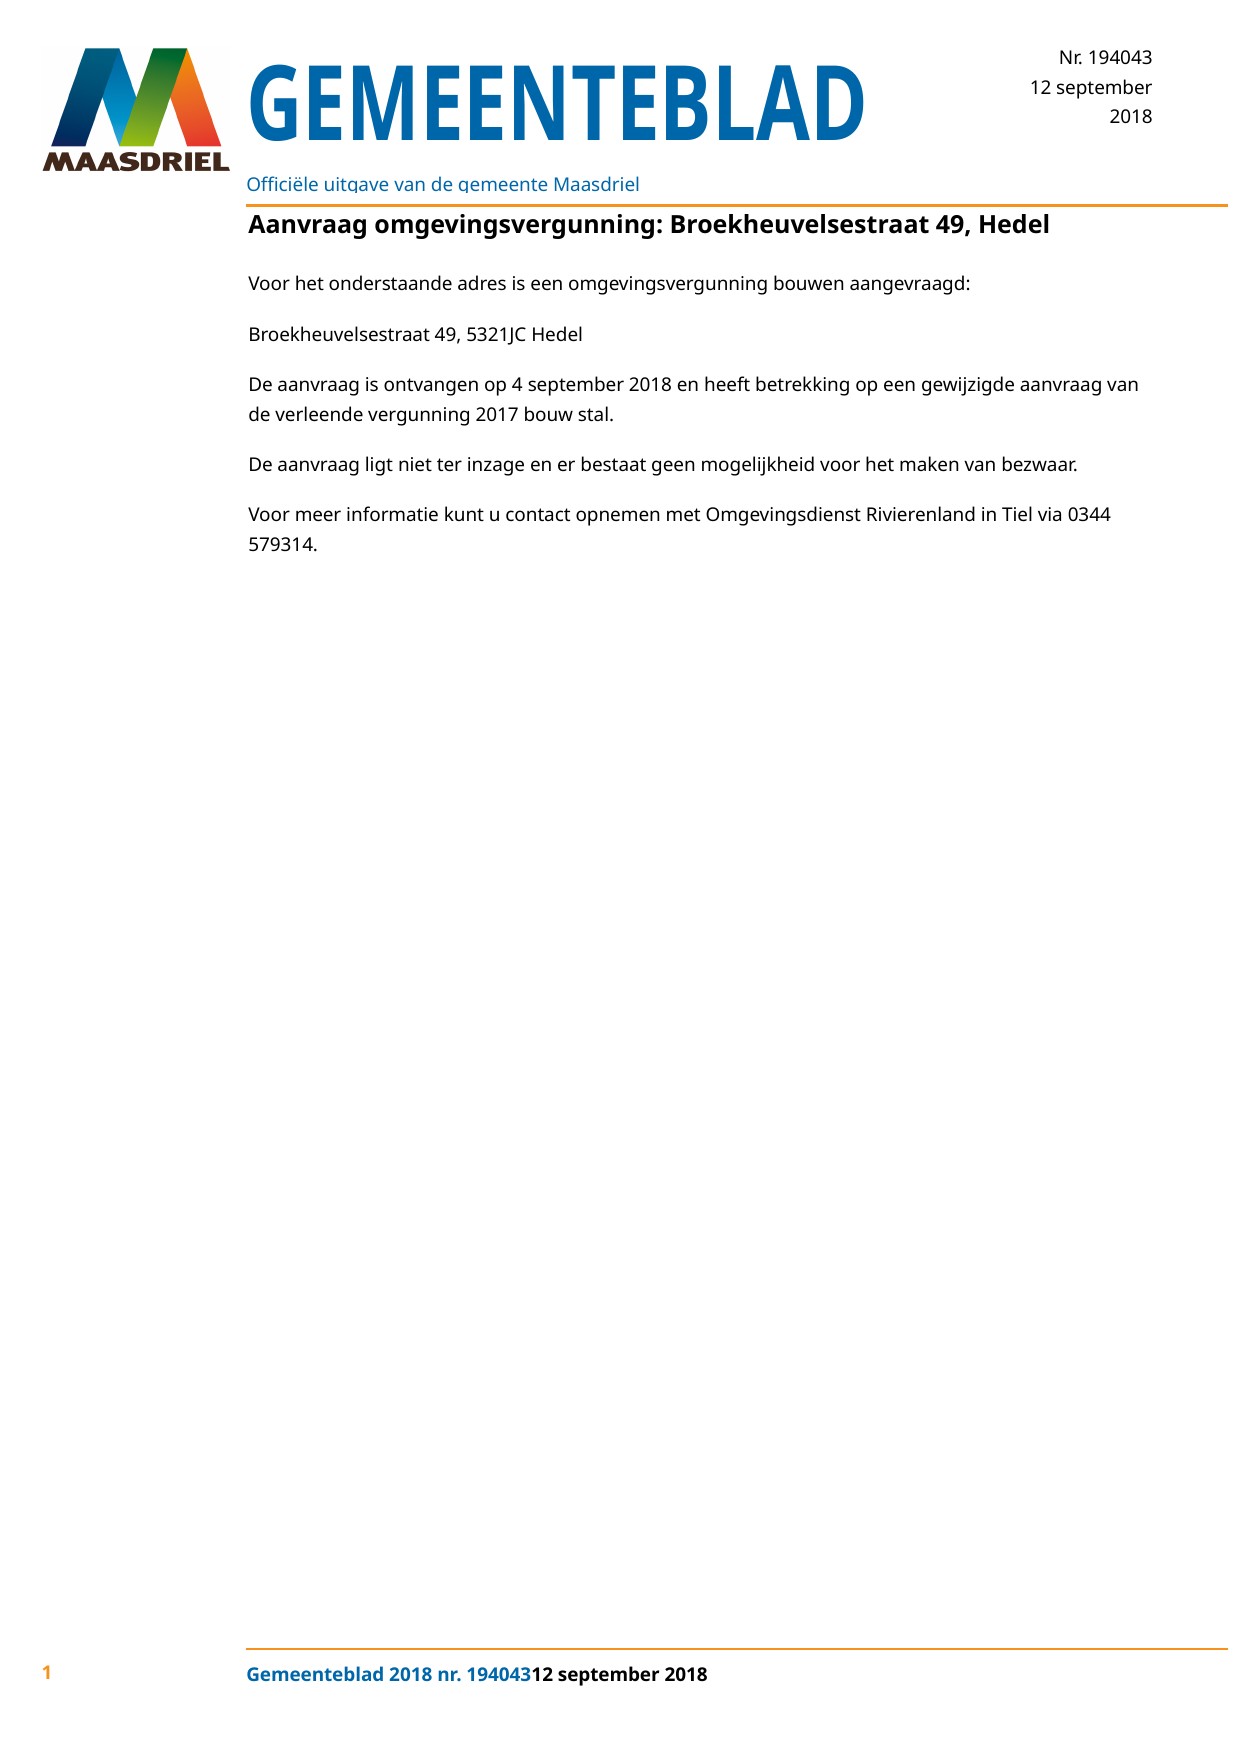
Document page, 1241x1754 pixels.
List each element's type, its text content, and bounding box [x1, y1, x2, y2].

text De aanvraag is ontvangen op 4 september 2018 en heeft betrekking op een gewijzigde aanvraag van de verleende vergunning 2017 bouw stal. [248, 371, 1152, 426]
text Voor meer informatie kunt u contact opnemen met Omgevingsdienst Rivierenland in Tiel via 0344 579314. [248, 502, 1152, 557]
text Broekheuvelsestraat 49, 5321JC Hedel [248, 321, 1152, 346]
picture [41, 47, 231, 172]
text De aanvraag ligt niet ter inzage en er bestaat geen mogelijkheid voor het maken van bezwaar. [248, 451, 1152, 477]
text Voor het onderstaande adres is een omgevingsvergunning bouwen aangevraagd: [248, 270, 1152, 296]
text Aanvraag omgevingsvergunning: Broekheuvelsestraat 49, Hedel [248, 207, 1152, 241]
